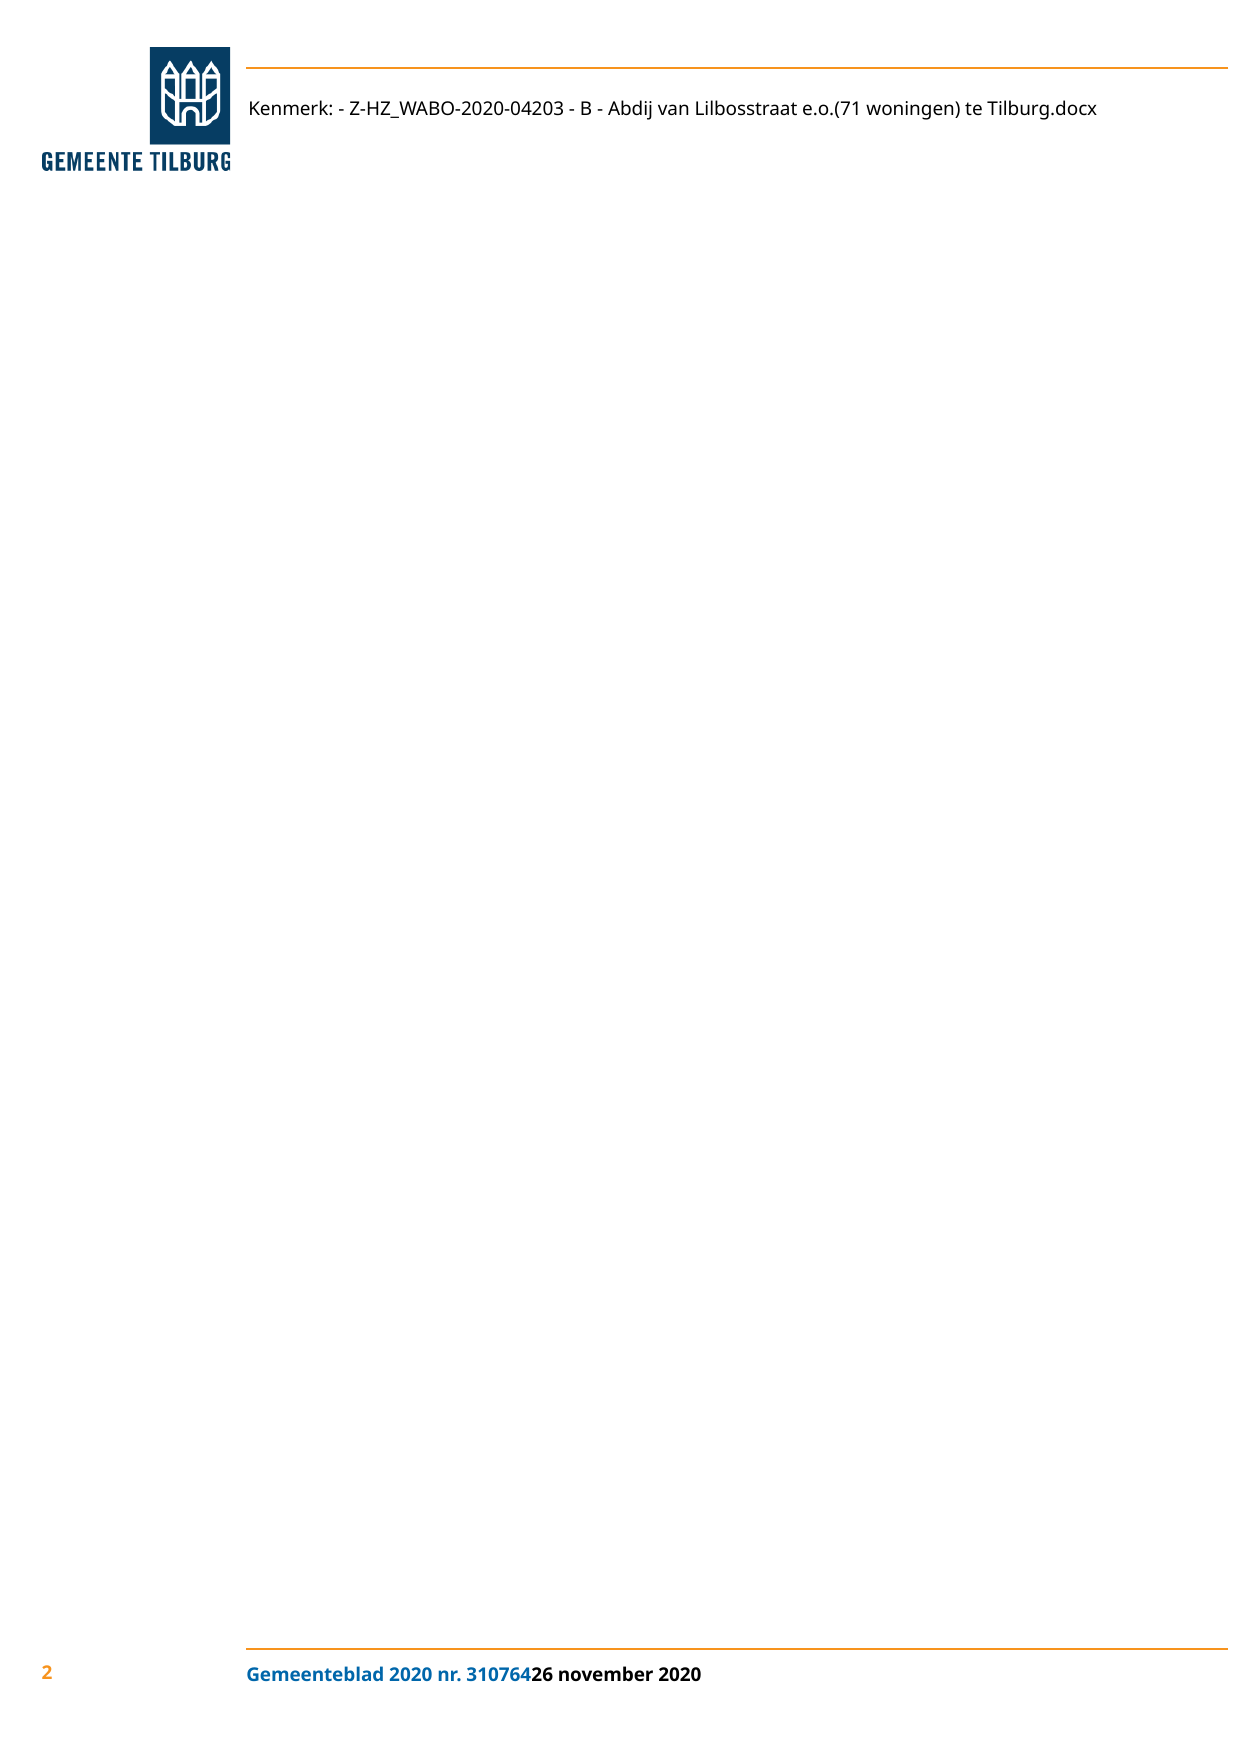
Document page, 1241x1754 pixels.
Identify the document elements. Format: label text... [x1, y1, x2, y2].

picture [41, 47, 231, 172]
text Kenmerk: - Z-HZ_WABO-2020-04203 - B - Abdij van Lilbosstraat e.o.(71 woningen) te Tilburg.docx [248, 95, 1152, 121]
